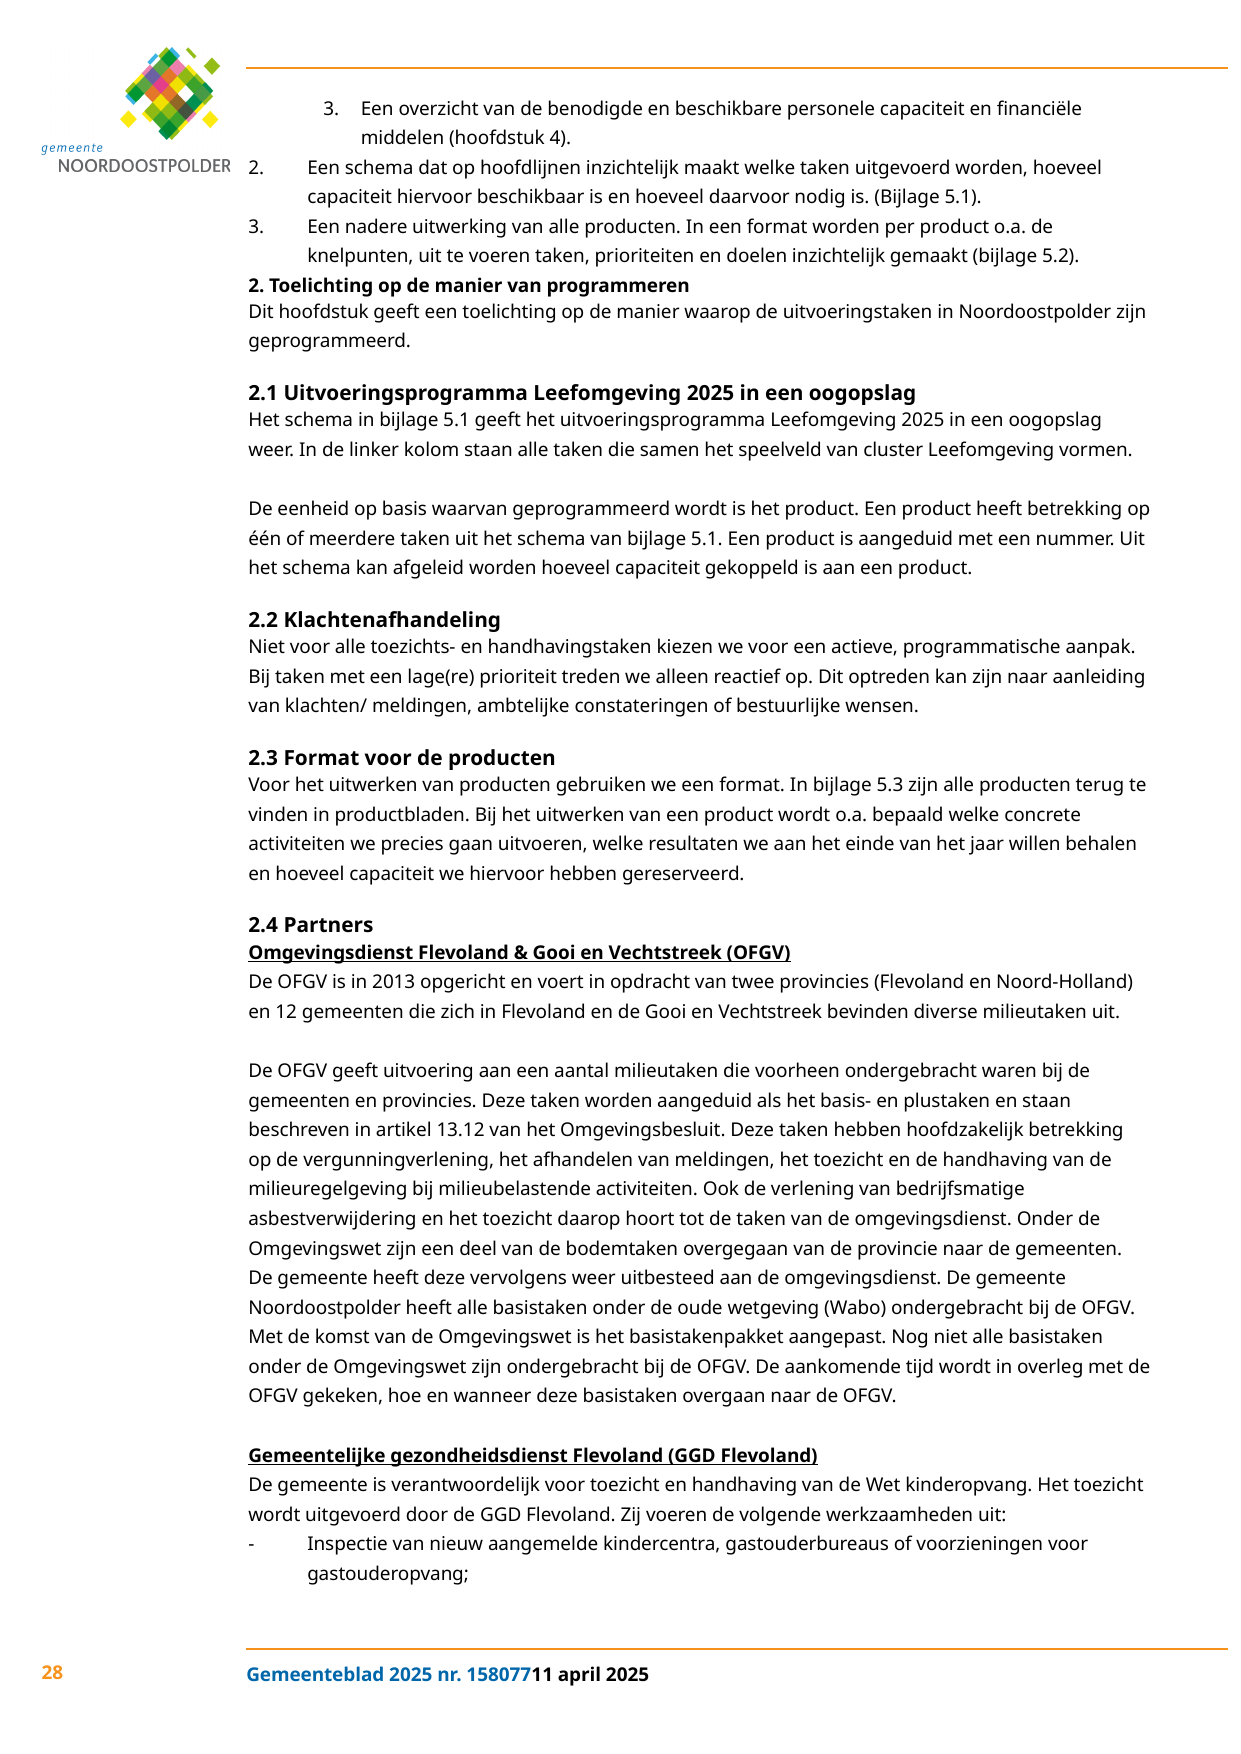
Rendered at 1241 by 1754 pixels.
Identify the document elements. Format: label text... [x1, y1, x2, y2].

text 2.4 Partners [248, 910, 1152, 939]
text Dit hoofdstuk geeft een toelichting op de manier waarop de uitvoeringstaken in Noordoostpolder zijn geprogrammeerd. [248, 298, 1152, 353]
text Omgevingsdienst Flevoland & Gooi en Vechtstreek (OFGV) [248, 939, 1152, 964]
text 2.2 Klachtenafhandeling [248, 605, 1152, 633]
text Gemeentelijke gezondheidsdienst Flevoland (GGD Flevoland) [248, 1442, 1152, 1467]
text De OFGV is in 2013 opgericht en voert in opdracht van twee provincies (Flevoland en Noord-Holland) en 12 gemeenten die zich in Flevoland en de Gooi en Vechtstreek bevinden diverse milieutaken uit. [248, 968, 1152, 1024]
text Voor het uitwerken van producten gebruiken we een format. In bijlage 5.3 zijn alle producten terug te vinden in productbladen. Bij het uitwerken van een product wordt o.a. bepaald welke concrete activiteiten we precies gaan uitvoeren, welke resultaten we aan het einde van het jaar willen behalen en hoeveel capaciteit we hiervoor hebben gereserveerd. [248, 771, 1152, 886]
text De gemeente is verantwoordelijk voor toezicht en handhaving van de Wet kinderopvang. Het toezicht wordt uitgevoerd door de GGD Flevoland. Zij voeren de volgende werkzaamheden uit: [248, 1471, 1152, 1527]
text 2. Toelichting op de manier van programmeren [248, 272, 1152, 298]
list Een schema dat op hoofdlijnen inzichtelijk maakt welke taken uitgevoerd worden, hoeveel capaciteit hiervoor beschikbaar is en hoeveel daarvoor nodig is. (Bijlage 5.1). [248, 154, 1152, 209]
text 2.3 Format voor de producten [248, 743, 1152, 771]
text De OFGV geeft uitvoering aan een aantal milieutaken die voorheen ondergebracht waren bij de gemeenten en provincies. Deze taken worden aangeduid als het basis- en plustaken en staan beschreven in artikel 13.12 van het Omgevingsbesluit. Deze taken hebben hoofdzakelijk betrekking op de vergunningverlening, het afhandelen van meldingen, het toezicht en de handhaving van de milieuregelgeving bij milieubelastende activiteiten. Ook de verlening van bedrijfsmatige asbestverwijdering en het toezicht daarop hoort tot de taken van de omgevingsdienst. Onder de Omgevingswet zijn een deel van de bodemtaken overgegaan van de provincie naar de gemeenten. De gemeente heeft deze vervolgens weer uitbesteed aan de omgevingsdienst. De gemeente Noordoostpolder heeft alle basistaken onder de oude wetgeving (Wabo) ondergebracht bij de OFGV. Met de komst van de Omgevingswet is het basistakenpakket aangepast. Nog niet alle basistaken onder de Omgevingswet zijn ondergebracht bij de OFGV. De aankomende tijd wordt in overleg met de OFGV gekeken, hoe en wanneer deze basistaken overgaan naar de OFGV. [248, 1057, 1152, 1408]
text Niet voor alle toezichts- en handhavingstaken kiezen we voor een actieve, programmatische aanpak. Bij taken met een lage(re) prioriteit treden we alleen reactief op. Dit optreden kan zijn naar aanleiding van klachten/ meldingen, ambtelijke constateringen of bestuurlijke wensen. [248, 633, 1152, 718]
picture [41, 47, 231, 172]
text Het schema in bijlage 5.1 geeft het uitvoeringsprogramma Leefomgeving 2025 in een oogopslag weer. In de linker kolom staan alle taken die samen het speelveld van cluster Leefomgeving vormen. [248, 406, 1152, 462]
text 2.1 Uitvoeringsprogramma Leefomgeving 2025 in een oogopslag [248, 378, 1152, 406]
text De eenheid op basis waarvan geprogrammeerd wordt is het product. Een product heeft betrekking op één of meerdere taken uit het schema van bijlage 5.1. Een product is aangeduid met een nummer. Uit het schema kan afgeleid worden hoeveel capaciteit gekoppeld is aan een product. [248, 495, 1152, 580]
list Inspectie van nieuw aangemelde kindercentra, gastouderbureaus of voorzieningen voor gastouderopvang; [248, 1531, 1152, 1586]
list Een nadere uitwerking van alle producten. In een format worden per product o.a. de knelpunten, uit te voeren taken, prioriteiten en doelen inzichtelijk gemaakt (bijlage 5.2). [248, 213, 1152, 268]
list Een overzicht van de benodigde en beschikbare personele capaciteit en financiële middelen (hoofdstuk 4). [323, 95, 1152, 150]
